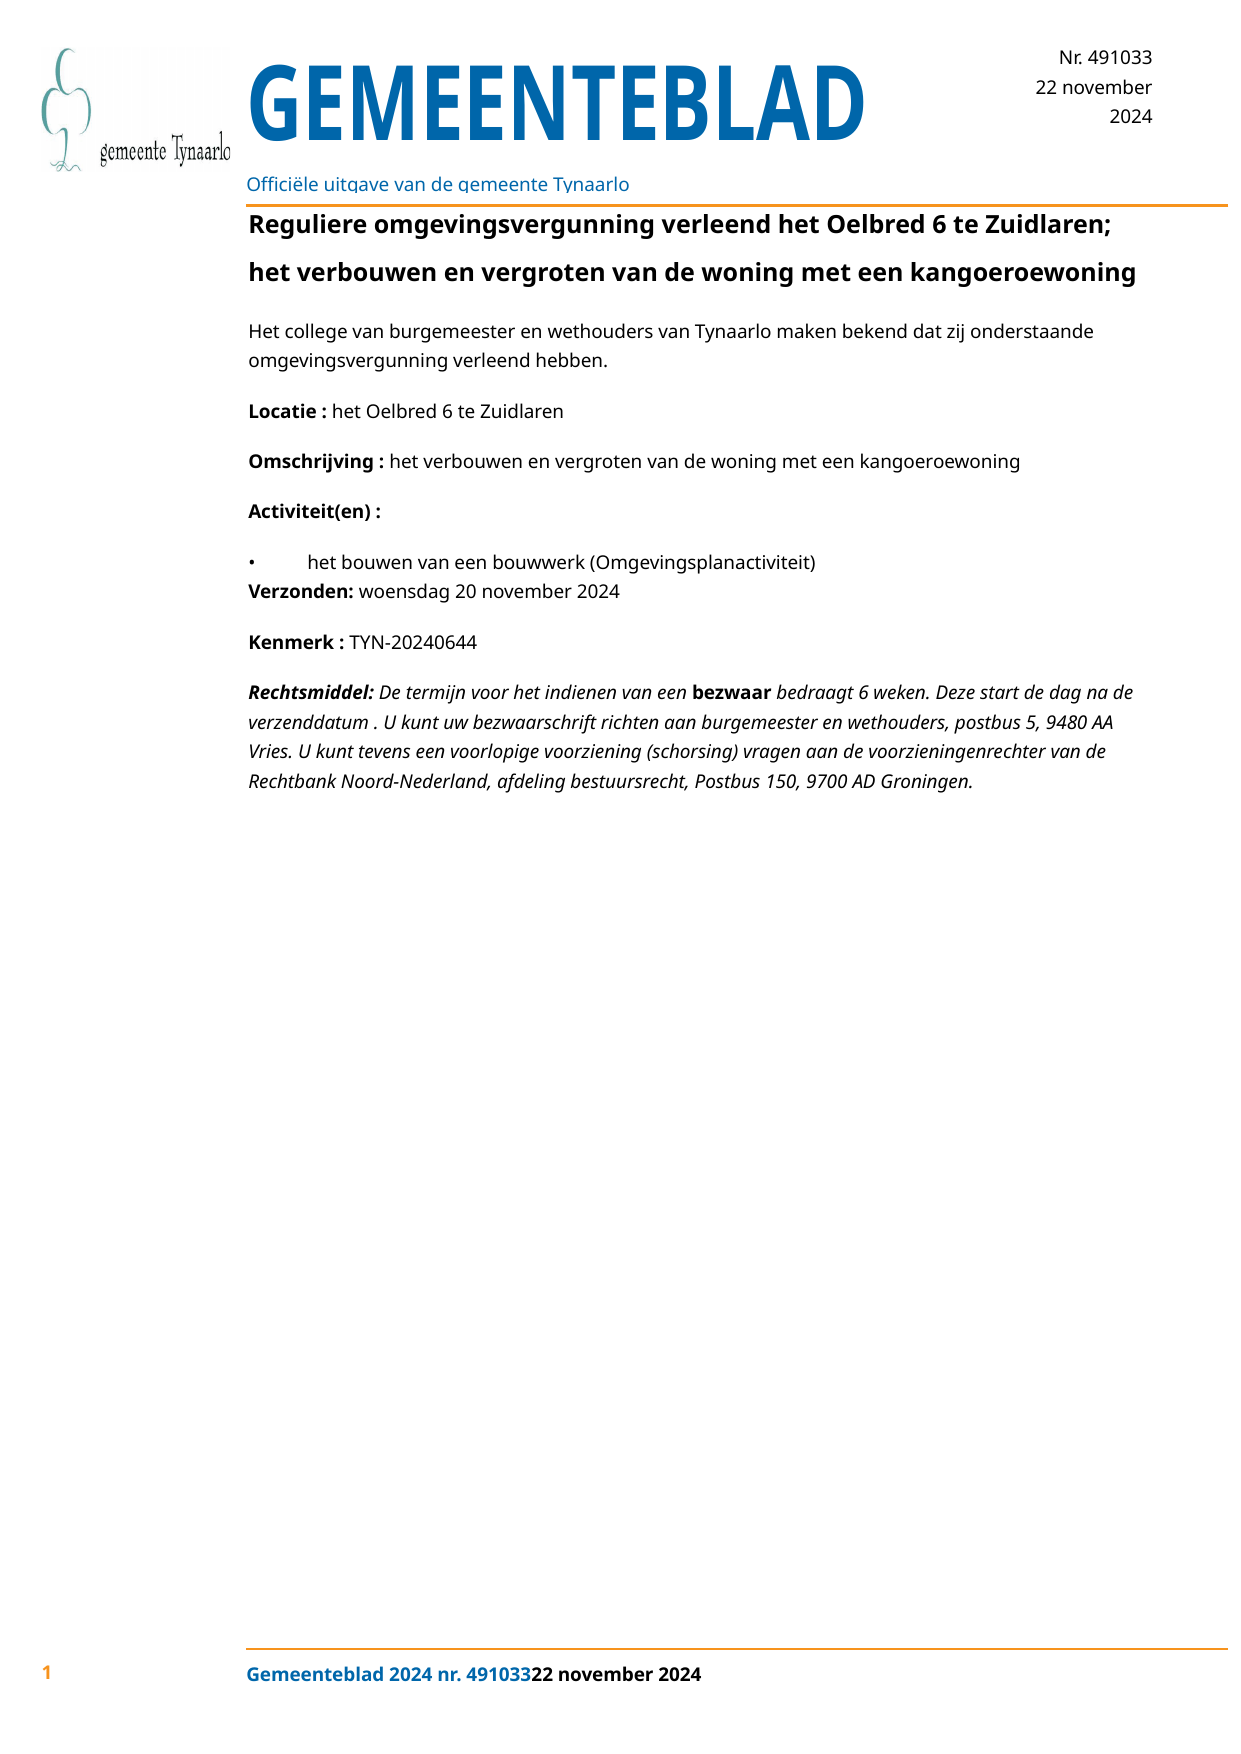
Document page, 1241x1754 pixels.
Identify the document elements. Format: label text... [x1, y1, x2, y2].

list het bouwen van een bouwwerk (Omgevingsplanactiviteit) [248, 549, 1152, 575]
picture [41, 47, 231, 172]
text Activiteit(en) : [248, 499, 1152, 524]
text Rechtsmiddel: De termijn voor het indienen van een bezwaar bedraagt 6 weken. Deze start de dag na de verzenddatum . U kunt uw bezwaarschrift richten aan burgemeester en wethouders, postbus 5, 9480 AA Vries. U kunt tevens een voorlopige voorziening (schorsing) vragen aan de voorzieningenrechter van de Rechtbank Noord-Nederland, afdeling bestuursrecht, Postbus 150, 9700 AD Groningen. [248, 679, 1152, 794]
text Kenmerk : TYN-20240644 [248, 629, 1152, 655]
text Het college van burgemeester en wethouders van Tynaarlo maken bekend dat zij onderstaande omgevingsvergunning verleend hebben. [248, 318, 1152, 373]
text Reguliere omgevingsvergunning verleend het Oelbred 6 te Zuidlaren; het verbouwen en vergroten van de woning met een kangoeroewoning [248, 207, 1152, 288]
text Omschrijving : het verbouwen en vergroten van de woning met een kangoeroewoning [248, 448, 1152, 474]
text Locatie : het Oelbred 6 te Zuidlaren [248, 398, 1152, 424]
text Verzonden: woensdag 20 november 2024 [248, 579, 1152, 604]
